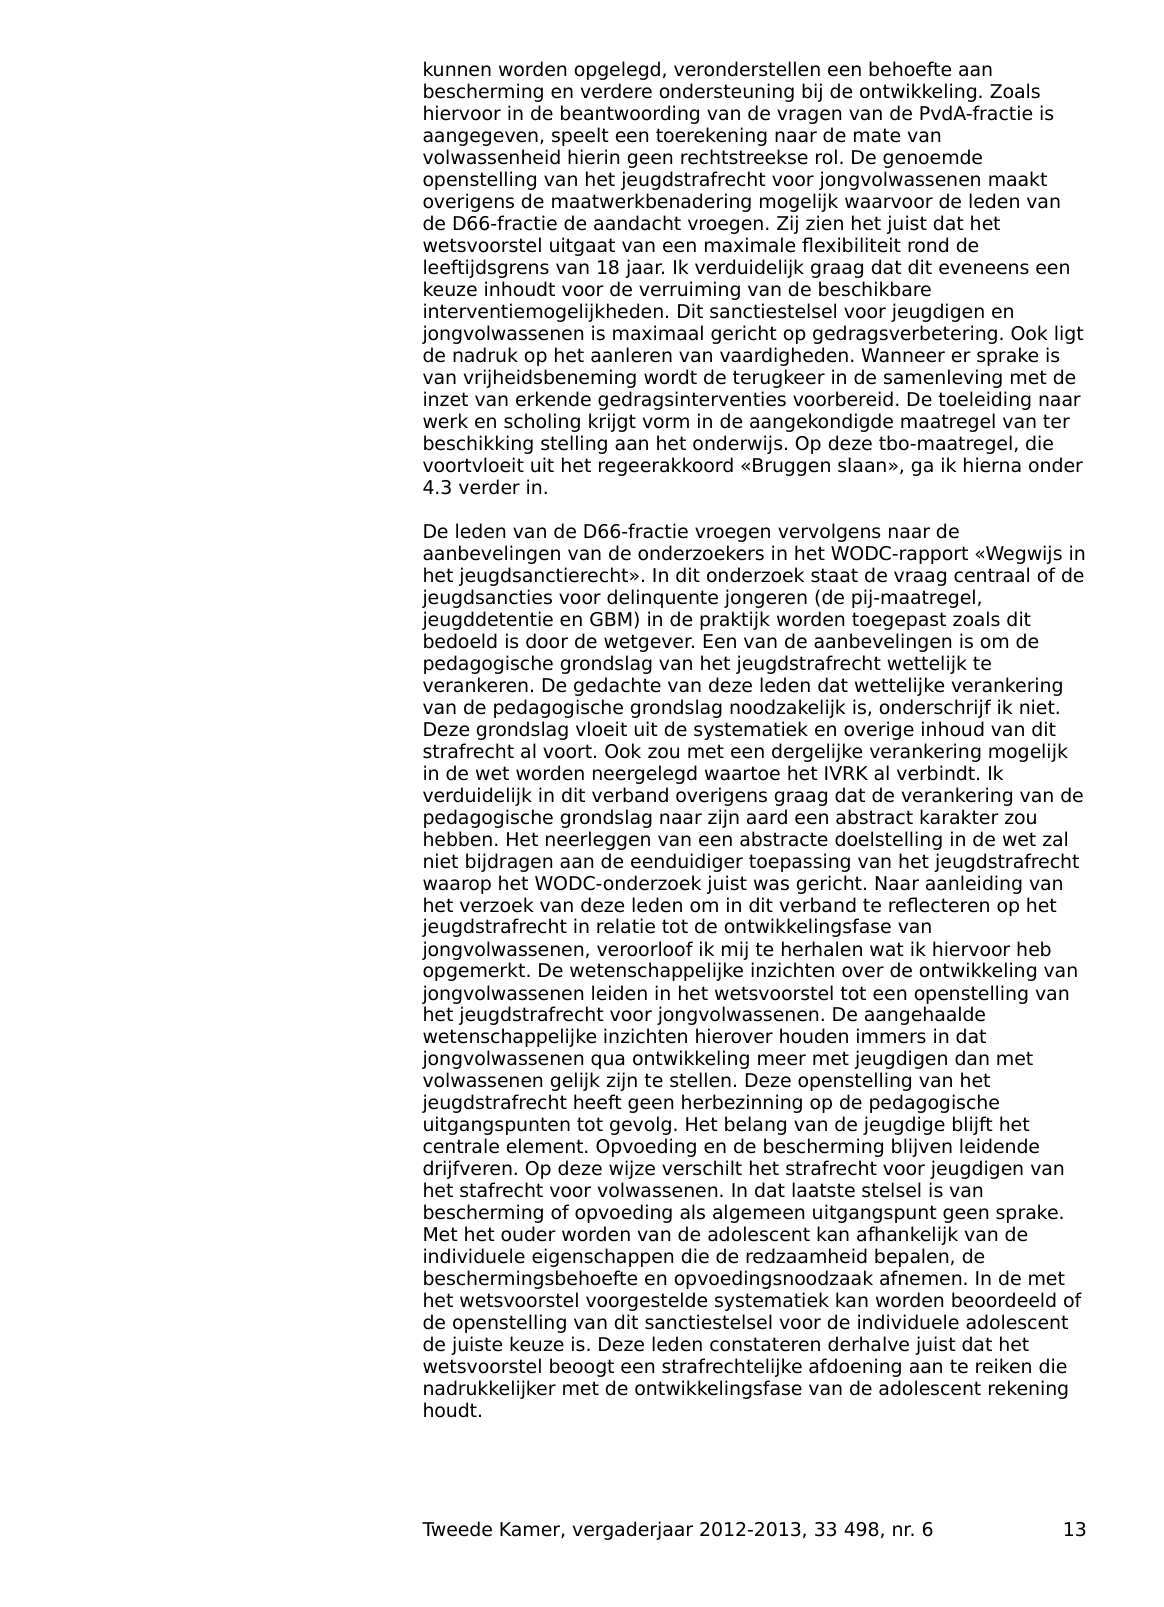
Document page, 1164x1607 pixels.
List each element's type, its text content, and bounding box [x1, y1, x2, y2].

text De leden van de D66-fractie vroegen vervolgens naar de aanbevelingen van de onderzoekers in het WODC-rapport «Wegwijs in het jeugdsanctierecht». In dit onderzoek staat de vraag centraal of de jeugdsancties voor delinquente jongeren (de pij-maatregel, jeugddetentie en GBM) in de praktijk worden toegepast zoals dit bedoeld is door de wetgever. Een van de aanbevelingen is om de pedagogische grondslag van het jeugdstrafrecht wettelijk te verankeren. De gedachte van deze leden dat wettelijke verankering van de pedagogische grondslag noodzakelijk is, onderschrijf ik niet. Deze grondslag vloeit uit de systematiek en overige inhoud van dit strafrecht al voort. Ook zou met een dergelijke verankering mogelijk in de wet worden neergelegd waartoe het IVRK al verbindt. Ik verduidelijk in dit verband overigens graag dat de verankering van de pedagogische grondslag naar zijn aard een abstract karakter zou hebben. Het neerleggen van een abstracte doelstelling in de wet zal niet bijdragen aan de eenduidiger toepassing van het jeugdstrafrecht waarop het WODC-onderzoek juist was gericht. Naar aanleiding van het verzoek van deze leden om in dit verband te reflecteren op het jeugdstrafrecht in relatie tot de ontwikkelingsfase van jongvolwassenen, veroorloof ik mij te herhalen wat ik hiervoor heb opgemerkt. De wetenschappelijke inzichten over de ontwikkeling van jongvolwassenen leiden in het wetsvoorstel tot een openstelling van het jeugdstrafrecht voor jongvolwassenen. De aangehaalde wetenschappelijke inzichten hierover houden immers in dat jongvolwassenen qua ontwikkeling meer met jeugdigen dan met volwassenen gelijk zijn te stellen. Deze openstelling van het jeugdstrafrecht heeft geen herbezinning op de pedagogische uitgangspunten tot gevolg. Het belang van de jeugdige blijft het centrale element. Opvoeding en de bescherming blijven leidende drijfveren. Op deze wijze verschilt het strafrecht voor jeugdigen van het stafrecht voor volwassenen. In dat laatste stelsel is van bescherming of opvoeding als algemeen uitgangspunt geen sprake. Met het ouder worden van de adolescent kan afhankelijk van de individuele eigenschappen die de redzaamheid bepalen, de beschermingsbehoefte en opvoedingsnoodzaak afnemen. In de met het wetsvoorstel voorgestelde systematiek kan worden beoordeeld of de openstelling van dit sanctiestelsel voor de individuele adolescent de juiste keuze is. Deze leden constateren derhalve juist dat het wetsvoorstel beoogt een strafrechtelijke afdoening aan te reiken die nadrukkelijker met de ontwikkelingsfase van de adolescent rekening houdt. [422, 521, 1087, 1422]
text kunnen worden opgelegd, veronderstellen een behoefte aan bescherming en verdere ondersteuning bij de ontwikkeling. Zoals hiervoor in de beantwoording van de vragen van de PvdA-fractie is aangegeven, speelt een toerekening naar de mate van volwassenheid hierin geen rechtstreekse rol. De genoemde openstelling van het jeugdstrafrecht voor jongvolwassenen maakt overigens de maatwerkbenadering mogelijk waarvoor de leden van de D66-fractie de aandacht vroegen. Zij zien het juist dat het wetsvoorstel uitgaat van een maximale flexibiliteit rond de leeftijdsgrens van 18 jaar. Ik verduidelijk graag dat dit eveneens een keuze inhoudt voor de verruiming van de beschikbare interventiemogelijkheden. Dit sanctiestelsel voor jeugdigen en jongvolwassenen is maximaal gericht op gedragsverbetering. Ook ligt de nadruk op het aanleren van vaardigheden. Wanneer er sprake is van vrijheidsbeneming wordt de terugkeer in de samenleving met de inzet van erkende gedragsinterventies voorbereid. De toeleiding naar werk en scholing krijgt vorm in de aangekondigde maatregel van ter beschikking stelling aan het onderwijs. Op deze tbo-maatregel, die voortvloeit uit het regeerakkoord «Bruggen slaan», ga ik hierna onder 4.3 verder in. [422, 59, 1087, 499]
